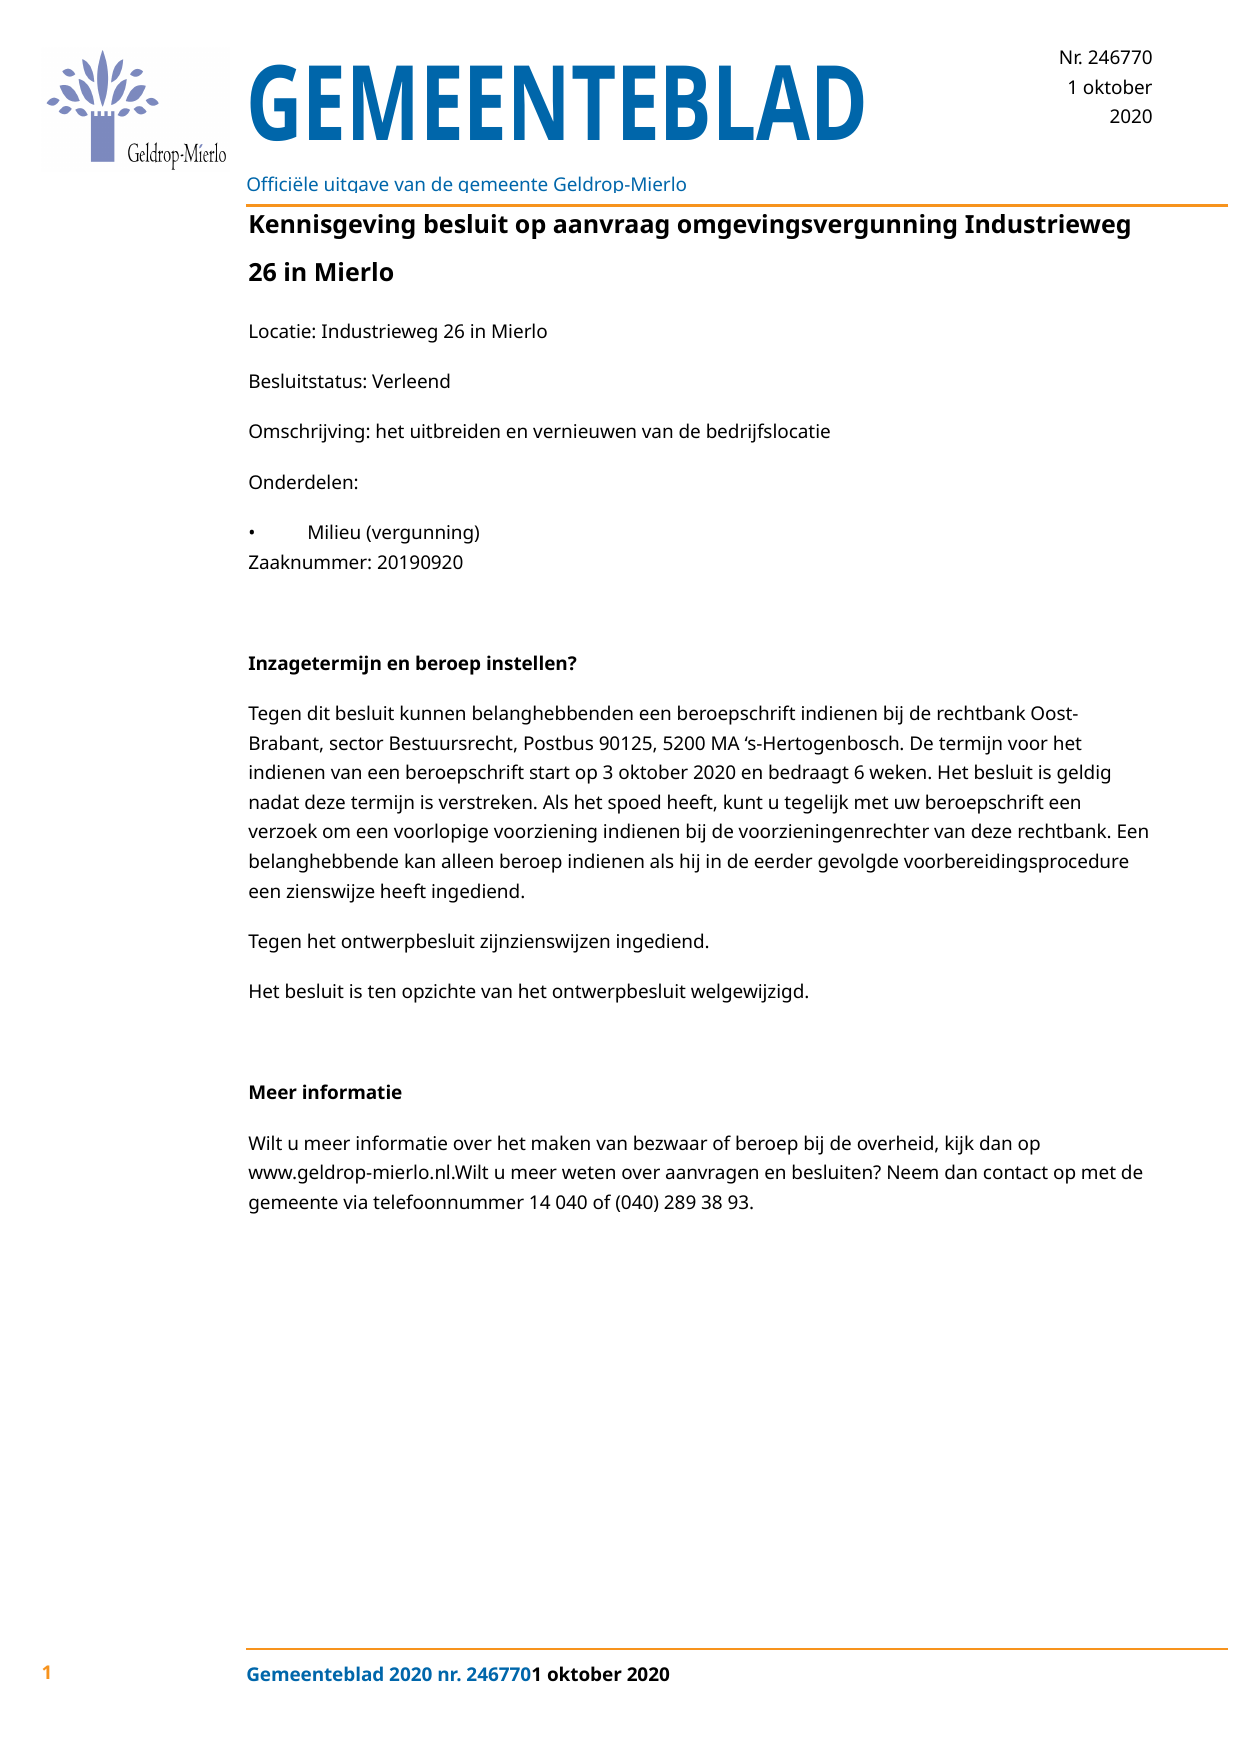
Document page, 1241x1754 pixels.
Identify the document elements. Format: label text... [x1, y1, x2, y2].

text Zaaknummer: 20190920 [248, 549, 1152, 575]
text Kennisgeving besluit op aanvraag omgevingsvergunning Industrieweg 26 in Mierlo [248, 207, 1152, 288]
text Locatie: Industrieweg 26 in Mierlo [248, 318, 1152, 344]
text Omschrijving: het uitbreiden en vernieuwen van de bedrijfslocatie [248, 419, 1152, 444]
text Wilt u meer informatie over het maken van bezwaar of beroep bij de overheid, kijk dan op www.geldrop-mierlo.nl.Wilt u meer weten over aanvragen en besluiten? Neem dan contact op met de gemeente via telefoonnummer 14 040 of (040) 289 38 93. [248, 1130, 1152, 1215]
text Inzagetermijn en beroep instellen? [248, 650, 1152, 676]
text Tegen dit besluit kunnen belanghebbenden een beroepschrift indienen bij de rechtbank Oost-Brabant, sector Bestuursrecht, Postbus 90125, 5200 MA ‘s-Hertogenbosch. De termijn voor het indienen van een beroepschrift start op 3 oktober 2020 en bedraagt 6 weken. Het besluit is geldig nadat deze termijn is verstreken. Als het spoed heeft, kunt u tegelijk met uw beroepschrift een verzoek om een voorlopige voorziening indienen bij de voorzieningenrechter van deze rechtbank. Een belanghebbende kan alleen beroep indienen als hij in de eerder gevolgde voorbereidingsprocedure een zienswijze heeft ingediend. [248, 700, 1152, 904]
text Besluitstatus: Verleend [248, 368, 1152, 394]
list Milieu (vergunning) [248, 519, 1152, 545]
text Tegen het ontwerpbesluit zijnzienswijzen ingediend. [248, 928, 1152, 954]
picture [41, 47, 231, 172]
text Meer informatie [248, 1079, 1152, 1105]
text Het besluit is ten opzichte van het ontwerpbesluit welgewijzigd. [248, 979, 1152, 1004]
text Onderdelen: [248, 469, 1152, 495]
